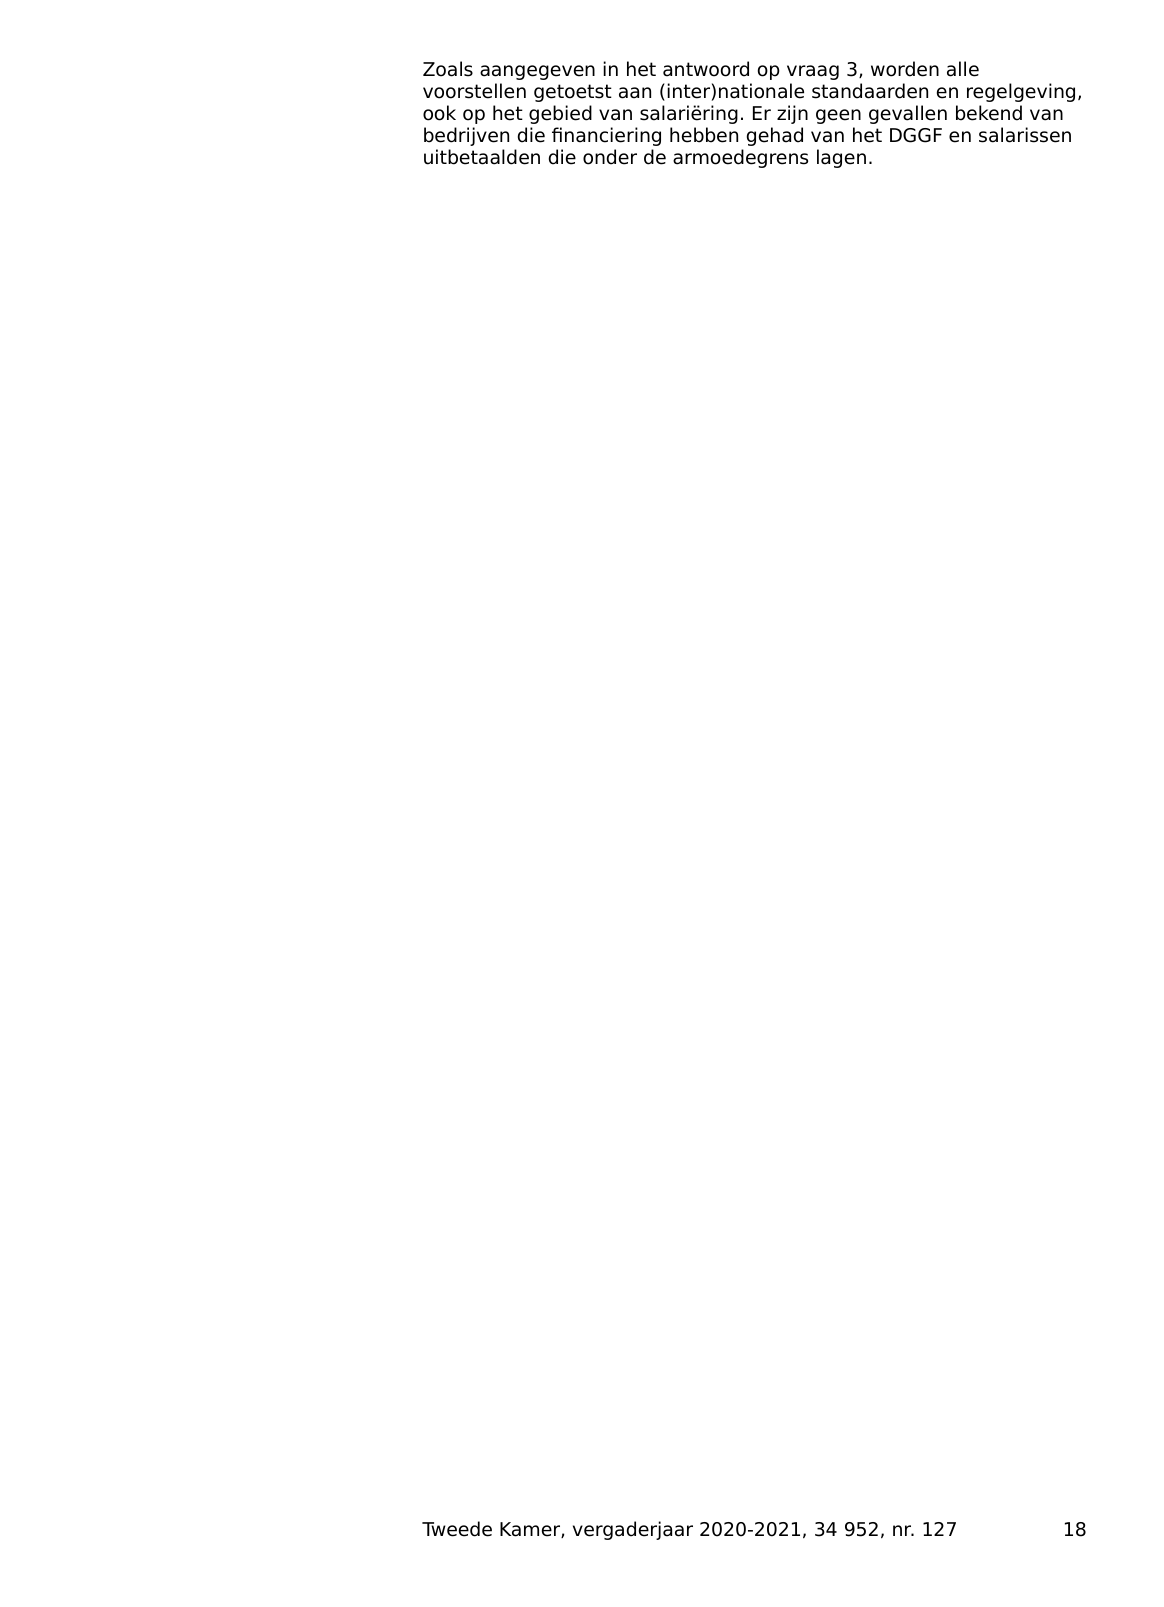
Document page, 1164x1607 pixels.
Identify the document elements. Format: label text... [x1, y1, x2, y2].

text Zoals aangegeven in het antwoord op vraag 3, worden alle voorstellen getoetst aan (inter)nationale standaarden en regelgeving, ook op het gebied van salariëring. Er zijn geen gevallen bekend van bedrijven die financiering hebben gehad van het DGGF en salarissen uitbetaalden die onder de armoedegrens lagen. [422, 59, 1087, 169]
